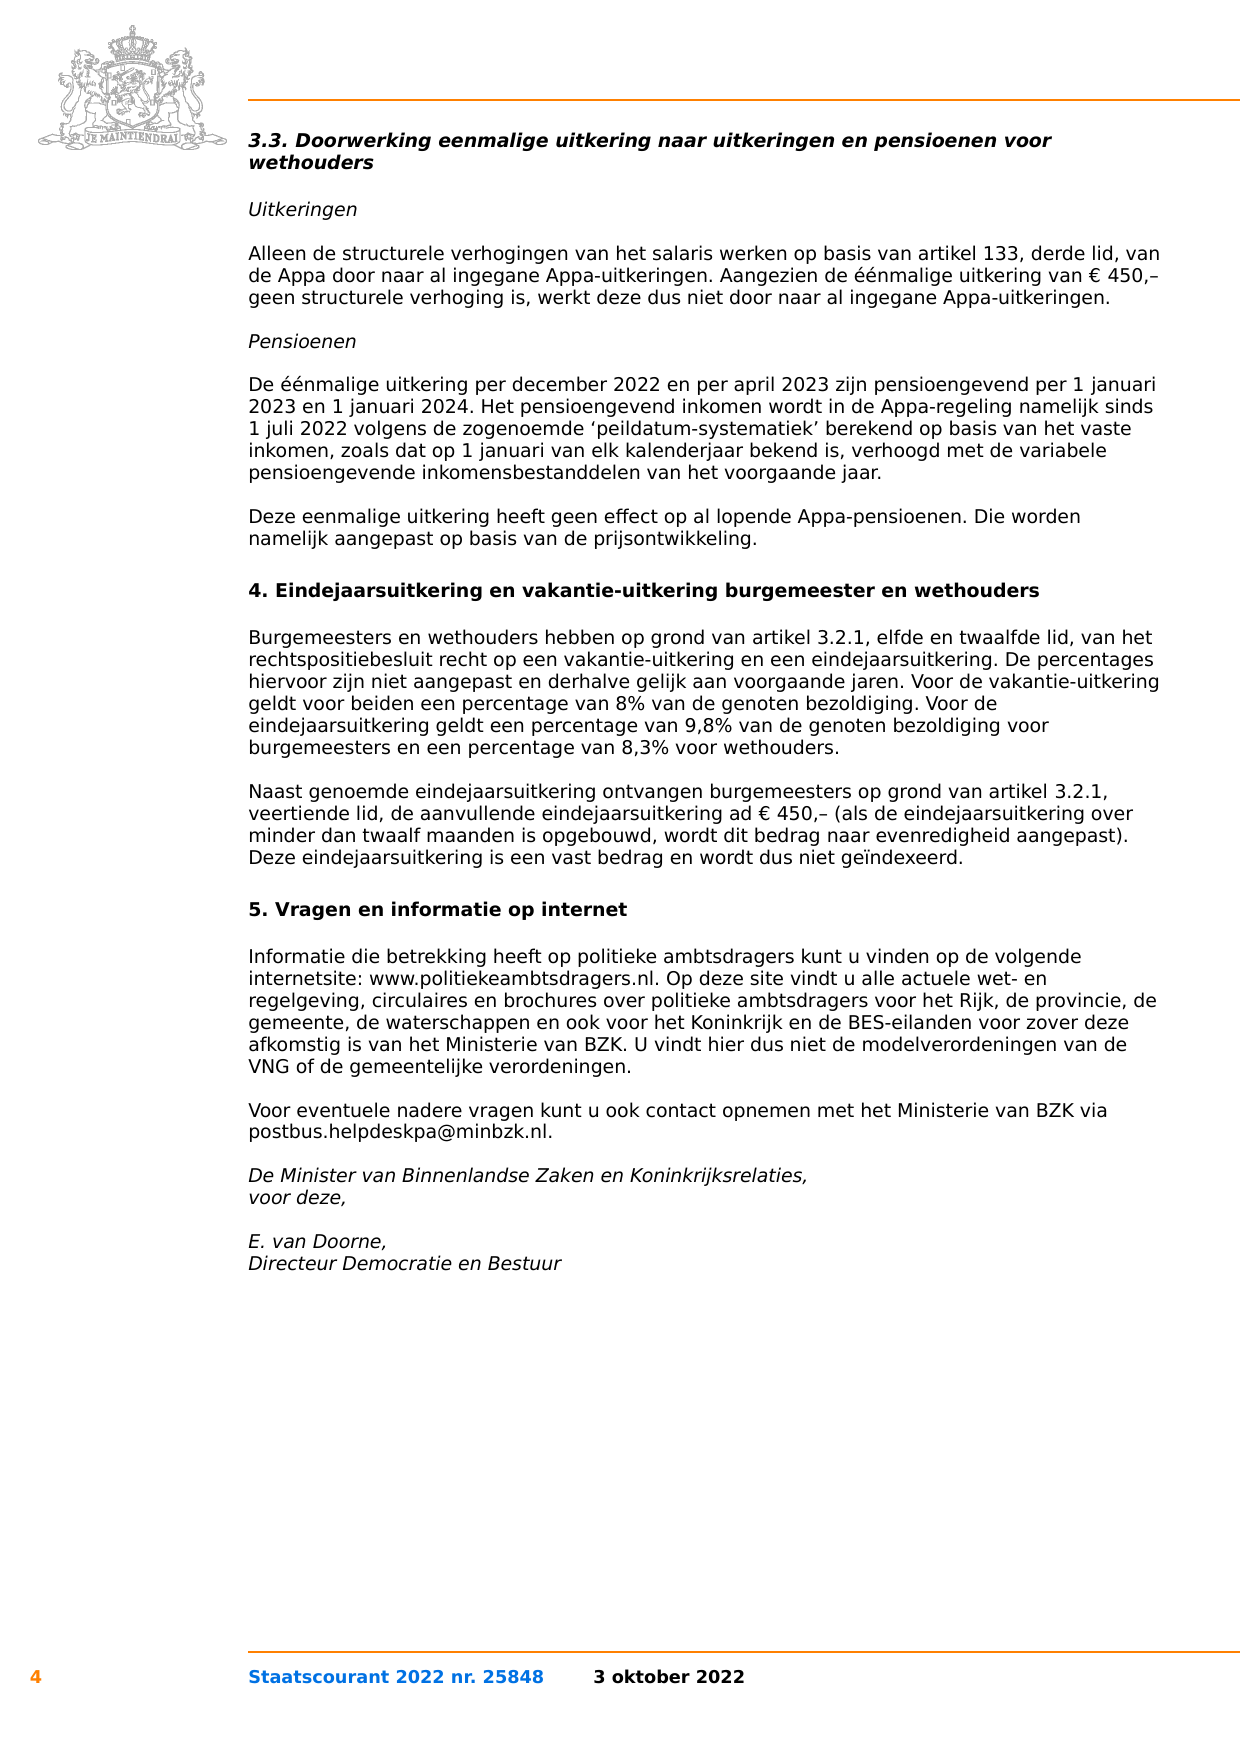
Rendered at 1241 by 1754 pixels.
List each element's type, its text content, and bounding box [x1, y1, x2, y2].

subtitle 4. Eindejaarsuitkering en vakantie-uitkering burgemeester en wethouders [248, 580, 1163, 602]
subtitle Pensioenen [248, 331, 1163, 352]
subtitle Uitkeringen [248, 199, 1163, 221]
text De éénmalige uitkering per december 2022 en per april 2023 zijn pensioengevend per 1 januari 2023 en 1 januari 2024. Het pensioengevend inkomen wordt in de Appa-regeling namelijk sinds 1 juli 2022 volgens de zogenoemde ‘peildatum-systematiek’ berekend op basis van het vaste inkomen, zoals dat op 1 januari van elk kalenderjaar bekend is, verhoogd met de variabele pensioengevende inkomensbestanddelen van het voorgaande jaar. [248, 374, 1163, 484]
text Voor eventuele nadere vragen kunt u ook contact opnemen met het Ministerie van BZK via postbus.helpdeskpa@minbzk.nl. [248, 1099, 1163, 1143]
picture [38, 25, 227, 150]
text Alleen de structurele verhogingen van het salaris werken op basis van artikel 133, derde lid, van de Appa door naar al ingegane Appa-uitkeringen. Aangezien de éénmalige uitkering van € 450,– geen structurele verhoging is, werkt deze dus niet door naar al ingegane Appa-uitkeringen. [248, 243, 1163, 309]
subtitle 3.3. Doorwerking eenmalige uitkering naar uitkeringen en pensioenen voor wethouders [248, 130, 1163, 174]
subtitle 5. Vragen en informatie op internet [248, 899, 1163, 921]
text Naast genoemde eindejaarsuitkering ontvangen burgemeesters op grond van artikel 3.2.1, veertiende lid, de aanvullende eindejaarsuitkering ad € 450,– (als de eindejaarsuitkering over minder dan twaalf maanden is opgebouwd, wordt dit bedrag naar evenredigheid aangepast). Deze eindejaarsuitkering is een vast bedrag en wordt dus niet geïndexeerd. [248, 781, 1163, 869]
text De Minister van Binnenlandse Zaken en Koninkrijksrelaties, voor deze, E. van Doorne, Directeur Democratie en Bestuur [248, 1165, 1163, 1275]
text Informatie die betrekking heeft op politieke ambtsdragers kunt u vinden op de volgende internetsite: www.politiekeambtsdragers.nl. Op deze site vindt u alle actuele wet- en regelgeving, circulaires en brochures over politieke ambtsdragers voor het Rijk, de provincie, de gemeente, de waterschappen en ook voor het Koninkrijk en de BES-eilanden voor zover deze afkomstig is van het Ministerie van BZK. U vindt hier dus niet de modelverordeningen van de VNG of de gemeentelijke verordeningen. [248, 946, 1163, 1078]
text Deze eenmalige uitkering heeft geen effect op al lopende Appa-pensioenen. Die worden namelijk aangepast op basis van de prijsontwikkeling. [248, 506, 1163, 550]
text Burgemeesters en wethouders hebben op grond van artikel 3.2.1, elfde en twaalfde lid, van het rechtspositiebesluit recht op een vakantie-uitkering en een eindejaarsuitkering. De percentages hiervoor zijn niet aangepast en derhalve gelijk aan voorgaande jaren. Voor de vakantie-uitkering geldt voor beiden een percentage van 8% van de genoten bezoldiging. Voor de eindejaarsuitkering geldt een percentage van 9,8% van de genoten bezoldiging voor burgemeesters en een percentage van 8,3% voor wethouders. [248, 627, 1163, 759]
